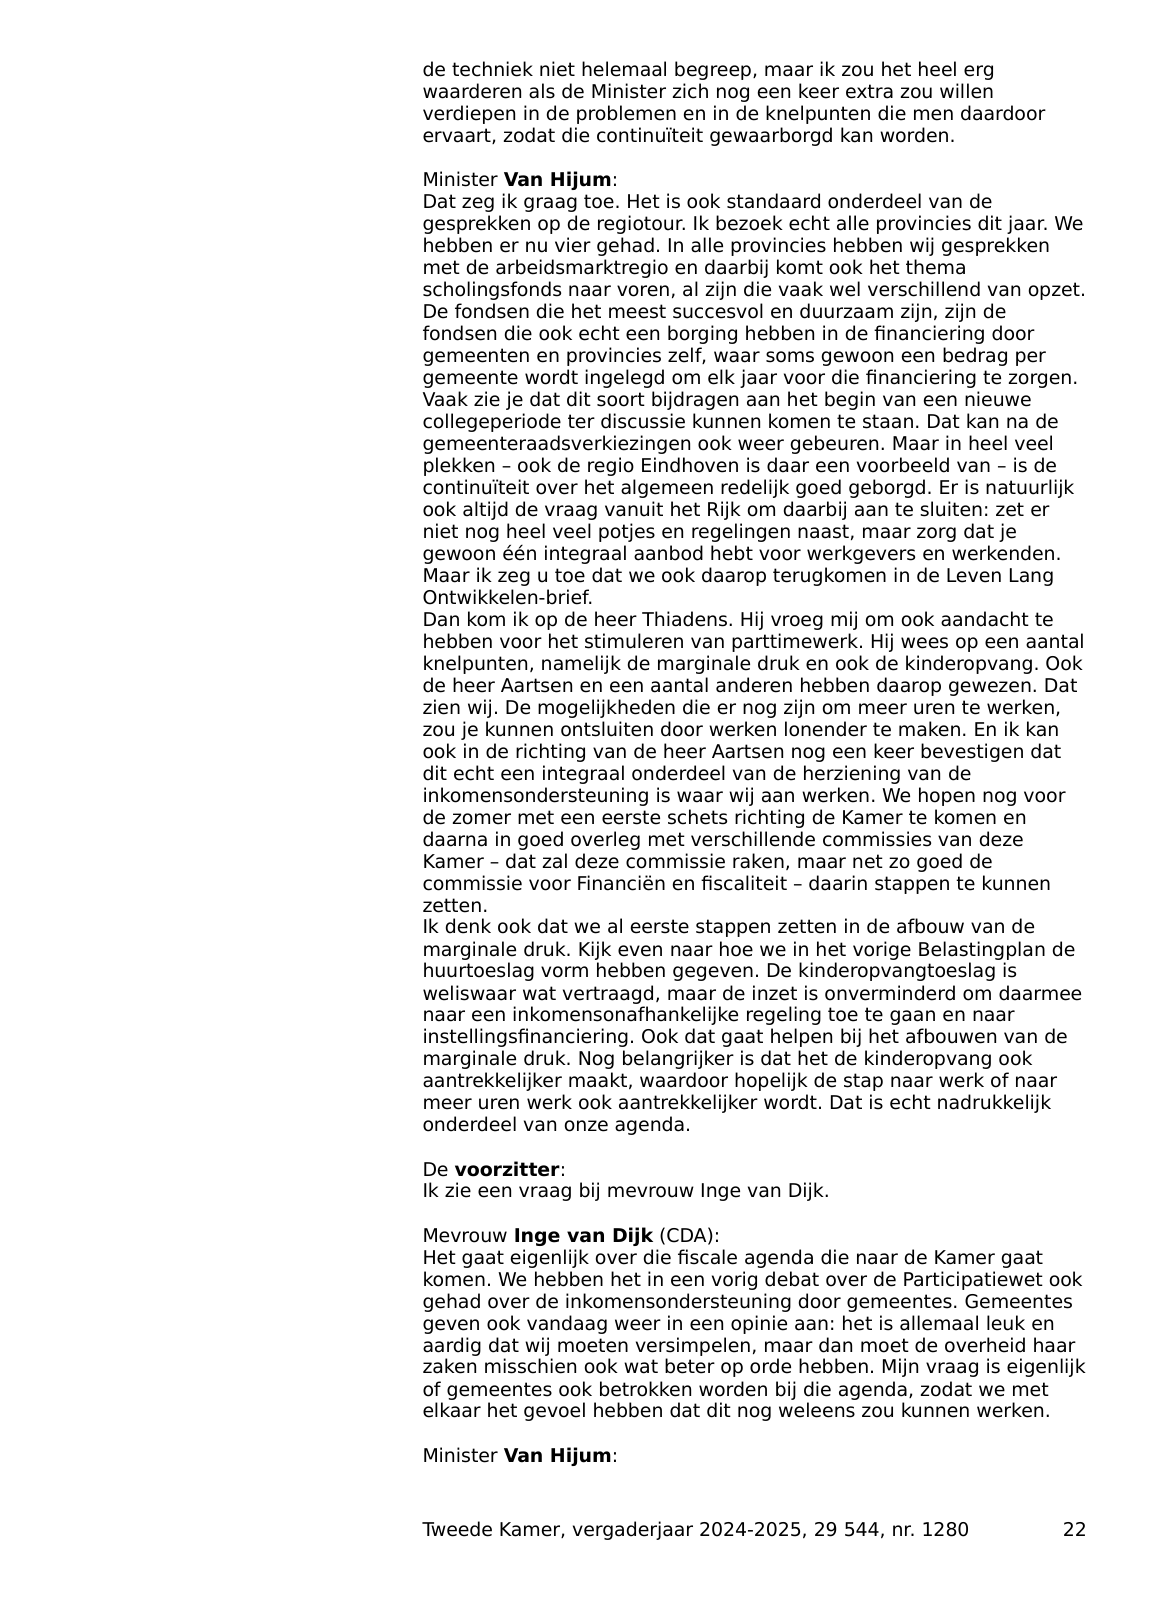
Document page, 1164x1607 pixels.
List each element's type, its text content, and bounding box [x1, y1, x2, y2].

text Ik denk ook dat we al eerste stappen zetten in de afbouw van de marginale druk. Kijk even naar hoe we in het vorige Belastingplan de huurtoeslag vorm hebben gegeven. De kinderopvangtoeslag is weliswaar wat vertraagd, maar de inzet is onverminderd om daarmee naar een inkomensonafhankelijke regeling toe te gaan en naar instellingsfinanciering. Ook dat gaat helpen bij het afbouwen van de marginale druk. Nog belangrijker is dat het de kinderopvang ook aantrekkelijker maakt, waardoor hopelijk de stap naar werk of naar meer uren werk ook aantrekkelijker wordt. Dat is echt nadrukkelijk onderdeel van onze agenda. [422, 916, 1087, 1136]
text de techniek niet helemaal begreep, maar ik zou het heel erg waarderen als de Minister zich nog een keer extra zou willen verdiepen in de problemen en in de knelpunten die men daardoor ervaart, zodat die continuïteit gewaarborgd kan worden. [422, 59, 1087, 147]
text Het gaat eigenlijk over die fiscale agenda die naar de Kamer gaat komen. We hebben het in een vorig debat over de Participatiewet ook gehad over de inkomensondersteuning door gemeentes. Gemeentes geven ook vandaag weer in een opinie aan: het is allemaal leuk en aardig dat wij moeten versimpelen, maar dan moet de overheid haar zaken misschien ook wat beter op orde hebben. Mijn vraag is eigenlijk of gemeentes ook betrokken worden bij die agenda, zodat we met elkaar het gevoel hebben dat dit nog weleens zou kunnen werken. [422, 1247, 1087, 1422]
text Mevrouw Inge van Dijk (CDA): [422, 1224, 1087, 1247]
text Minister Van Hijum: [422, 1444, 1087, 1467]
text De voorzitter: [422, 1158, 1087, 1180]
text Minister Van Hijum: [422, 169, 1087, 191]
text Dat zeg ik graag toe. Het is ook standaard onderdeel van de gesprekken op de regiotour. Ik bezoek echt alle provincies dit jaar. We hebben er nu vier gehad. In alle provincies hebben wij gesprekken met de arbeidsmarktregio en daarbij komt ook het thema scholingsfonds naar voren, al zijn die vaak wel verschillend van opzet. De fondsen die het meest succesvol en duurzaam zijn, zijn de fondsen die ook echt een borging hebben in de financiering door gemeenten en provincies zelf, waar soms gewoon een bedrag per gemeente wordt ingelegd om elk jaar voor die financiering te zorgen. Vaak zie je dat dit soort bijdragen aan het begin van een nieuwe collegeperiode ter discussie kunnen komen te staan. Dat kan na de gemeenteraadsverkiezingen ook weer gebeuren. Maar in heel veel plekken – ook de regio Eindhoven is daar een voorbeeld van – is de continuïteit over het algemeen redelijk goed geborgd. Er is natuurlijk ook altijd de vraag vanuit het Rijk om daarbij aan te sluiten: zet er niet nog heel veel potjes en regelingen naast, maar zorg dat je gewoon één integraal aanbod hebt voor werkgevers en werkenden. Maar ik zeg u toe dat we ook daarop terugkomen in de Leven Lang Ontwikkelen-brief. [422, 191, 1087, 609]
text Dan kom ik op de heer Thiadens. Hij vroeg mij om ook aandacht te hebben voor het stimuleren van parttimewerk. Hij wees op een aantal knelpunten, namelijk de marginale druk en ook de kinderopvang. Ook de heer Aartsen en een aantal anderen hebben daarop gewezen. Dat zien wij. De mogelijkheden die er nog zijn om meer uren te werken, zou je kunnen ontsluiten door werken lonender te maken. En ik kan ook in de richting van de heer Aartsen nog een keer bevestigen dat dit echt een integraal onderdeel van de herziening van de inkomensondersteuning is waar wij aan werken. We hopen nog voor de zomer met een eerste schets richting de Kamer te komen en daarna in goed overleg met verschillende commissies van deze Kamer – dat zal deze commissie raken, maar net zo goed de commissie voor Financiën en fiscaliteit – daarin stappen te kunnen zetten. [422, 609, 1087, 916]
text Ik zie een vraag bij mevrouw Inge van Dijk. [422, 1180, 1087, 1202]
